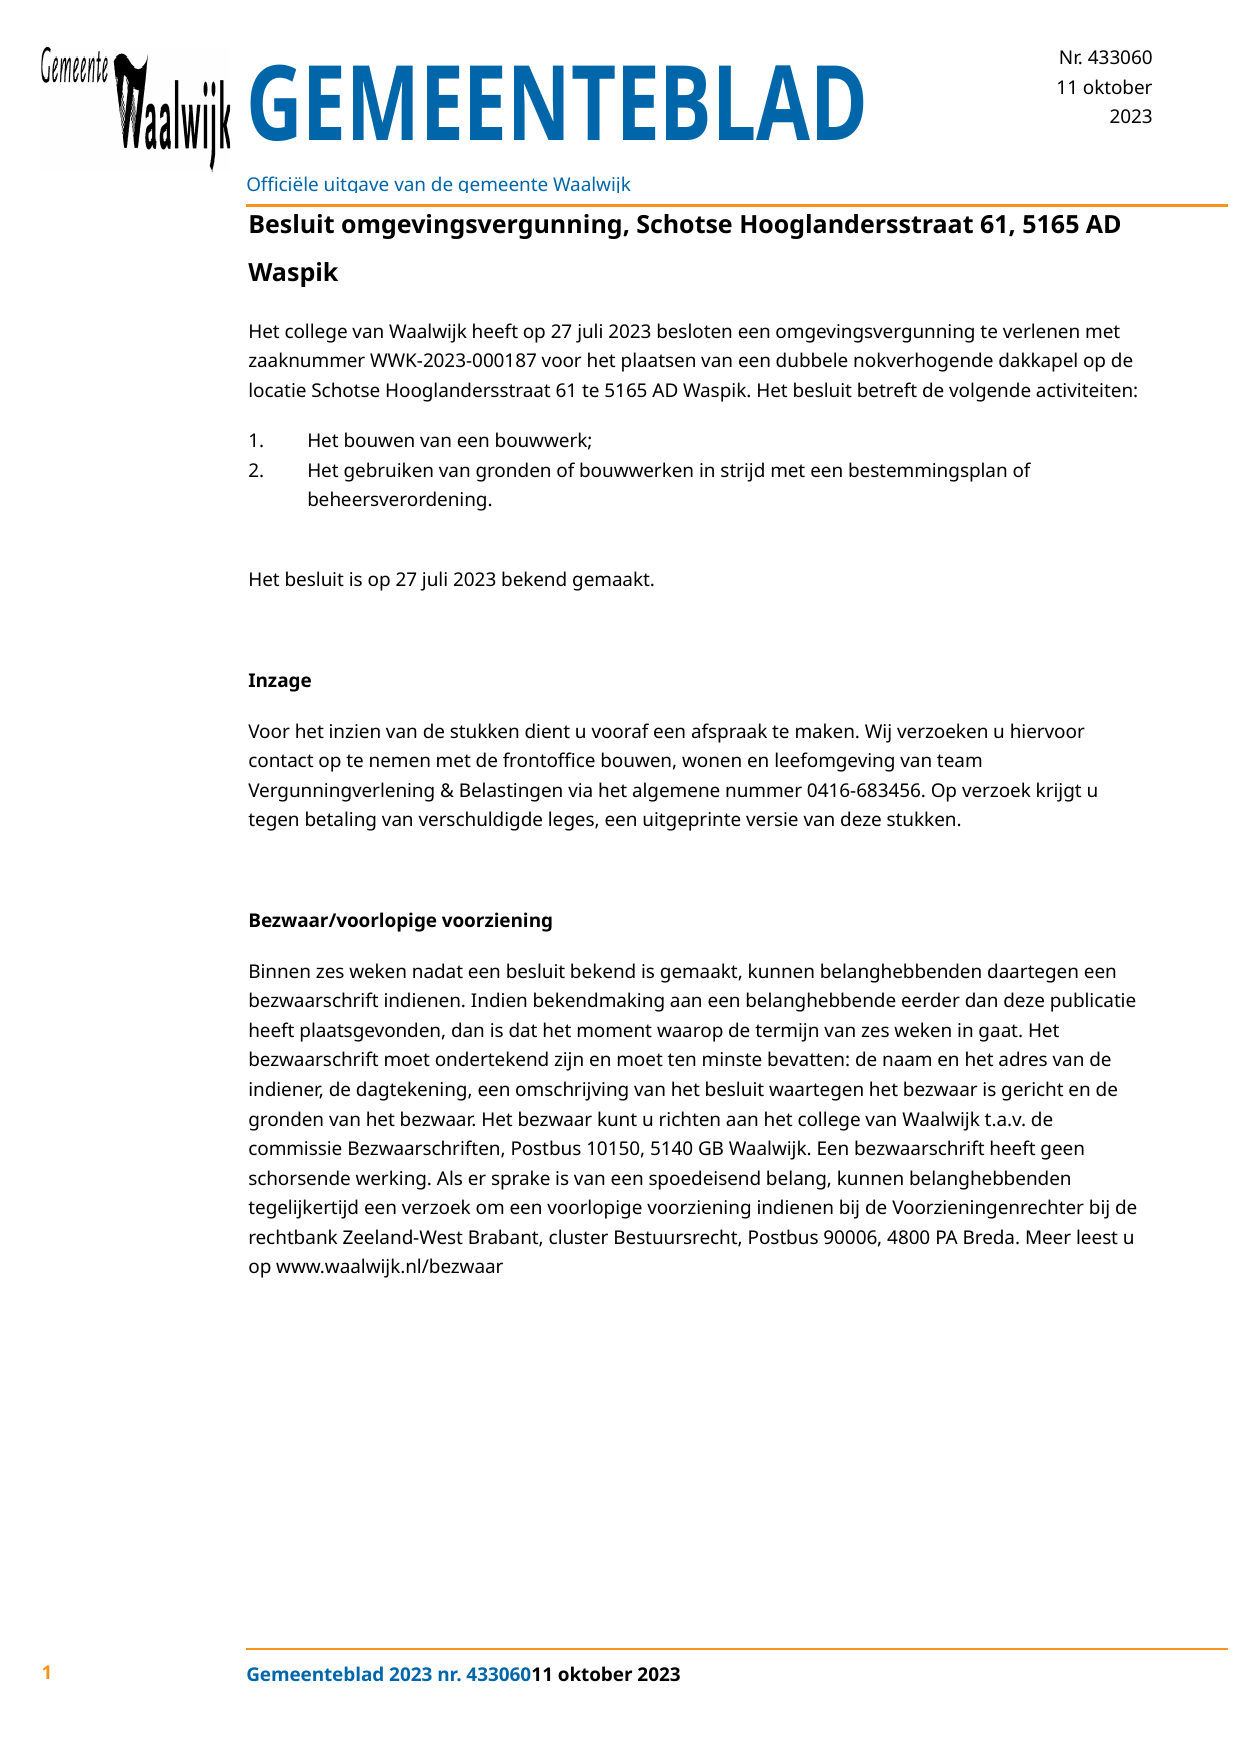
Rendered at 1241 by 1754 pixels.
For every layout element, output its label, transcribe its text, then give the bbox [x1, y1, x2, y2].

text Bezwaar/voorlopige voorziening [248, 907, 1152, 933]
picture [41, 47, 231, 172]
list Het gebruiken van gronden of bouwwerken in strijd met een bestemmingsplan of beheersverordening. [248, 457, 1152, 512]
text Het college van Waalwijk heeft op 27 juli 2023 besloten een omgevingsvergunning te verlenen met zaaknummer WWK-2023-000187 voor het plaatsen van een dubbele nokverhogende dakkapel op de locatie Schotse Hooglandersstraat 61 te 5165 AD Waspik. Het besluit betreft de volgende activiteiten: [248, 318, 1152, 403]
text Het besluit is op 27 juli 2023 bekend gemaakt. [248, 567, 1152, 592]
text Besluit omgevingsvergunning, Schotse Hooglandersstraat 61, 5165 AD Waspik [248, 207, 1152, 288]
text Binnen zes weken nadat een besluit bekend is gemaakt, kunnen belanghebbenden daartegen een bezwaarschrift indienen. Indien bekendmaking aan een belanghebbende eerder dan deze publicatie heeft plaatsgevonden, dan is dat het moment waarop de termijn van zes weken in gaat. Het bezwaarschrift moet ondertekend zijn en moet ten minste bevatten: de naam en het adres van de indiener, de dagtekening, een omschrijving van het besluit waartegen het bezwaar is gericht en de gronden van het bezwaar. Het bezwaar kunt u richten aan het college van Waalwijk t.a.v. de commissie Bezwaarschriften, Postbus 10150, 5140 GB Waalwijk. Een bezwaarschrift heeft geen schorsende werking. Als er sprake is van een spoedeisend belang, kunnen belanghebbenden tegelijkertijd een verzoek om een voorlopige voorziening indienen bij de Voorzieningenrechter bij de rechtbank Zeeland-West Brabant, cluster Bestuursrecht, Postbus 90006, 4800 PA Breda. Meer leest u op www.waalwijk.nl/bezwaar [248, 958, 1152, 1279]
text Voor het inzien van de stukken dient u vooraf een afspraak te maken. Wij verzoeken u hiervoor contact op te nemen met de frontoffice bouwen, wonen en leefomgeving van team Vergunningverlening & Belastingen via het algemene nummer 0416-683456. Op verzoek krijgt u tegen betaling van verschuldigde leges, een uitgeprinte versie van deze stukken. [248, 718, 1152, 832]
text Inzage [248, 667, 1152, 693]
list Het bouwen van een bouwwerk; [248, 427, 1152, 453]
